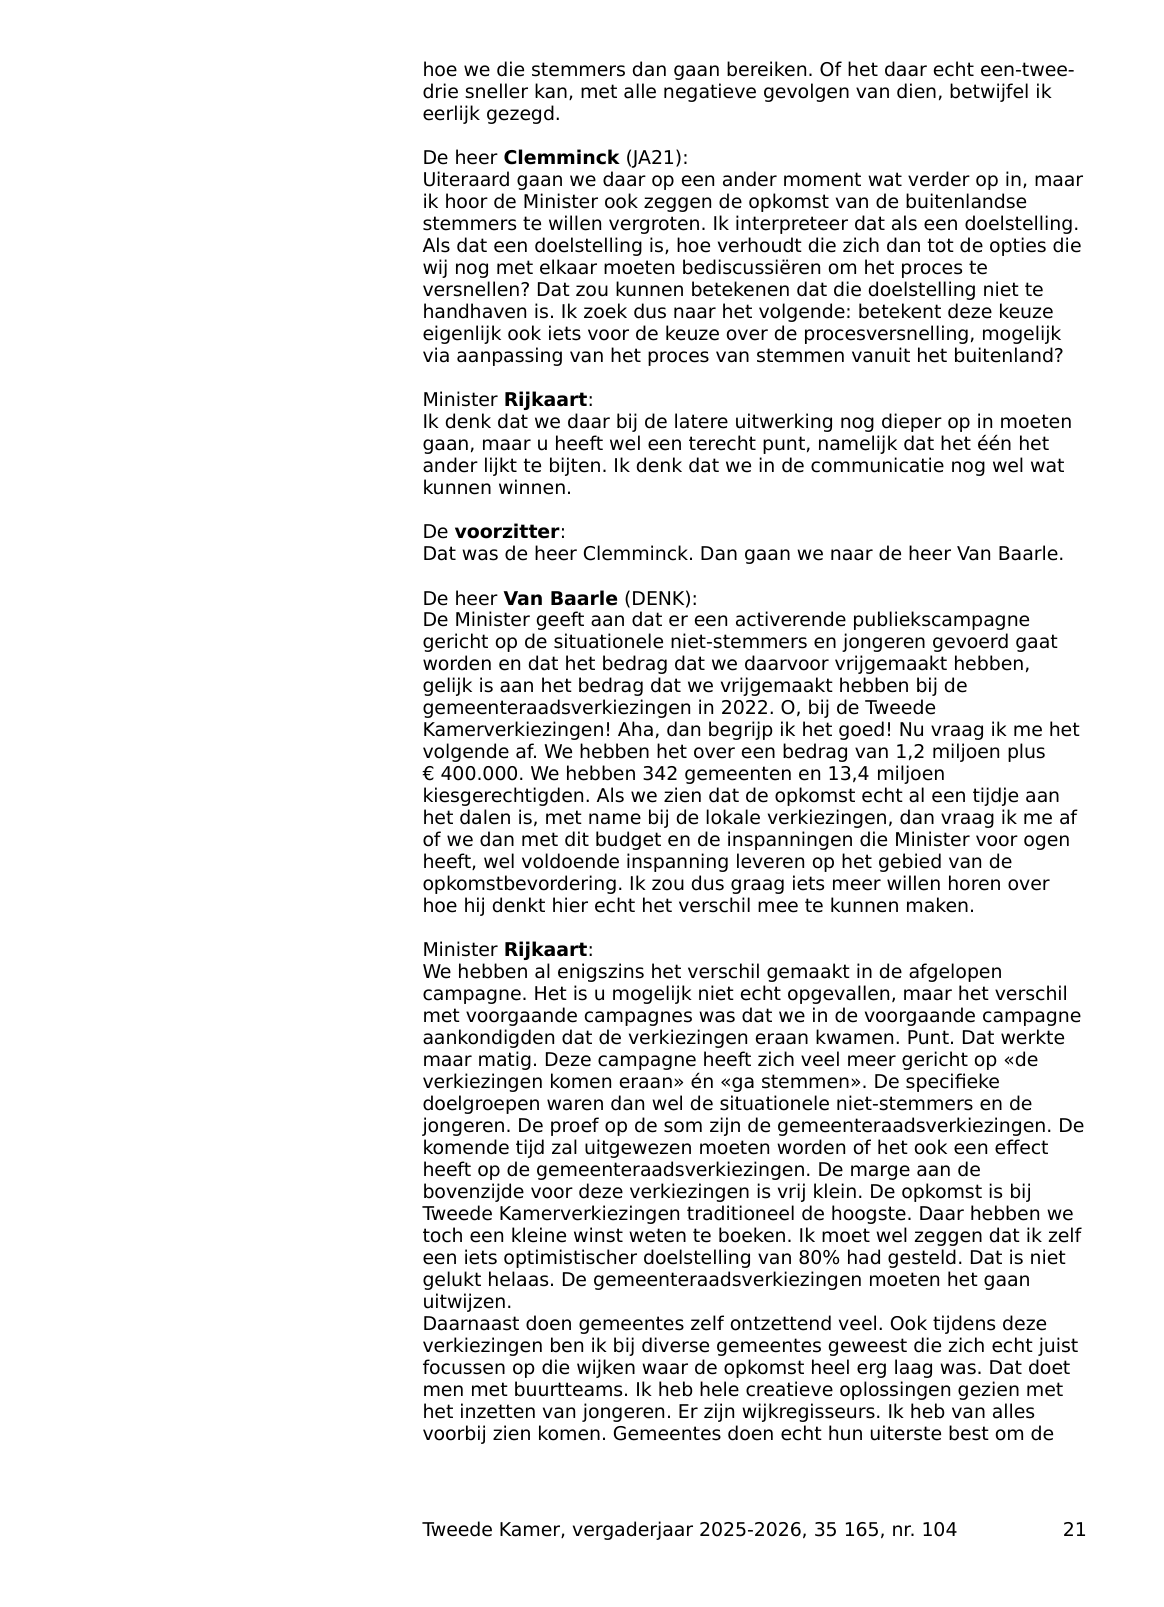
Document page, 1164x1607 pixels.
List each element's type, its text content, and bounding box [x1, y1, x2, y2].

text Daarnaast doen gemeentes zelf ontzettend veel. Ook tijdens deze verkiezingen ben ik bij diverse gemeentes geweest die zich echt juist focussen op die wijken waar de opkomst heel erg laag was. Dat doet men met buurtteams. Ik heb hele creatieve oplossingen gezien met het inzetten van jongeren. Er zijn wijkregisseurs. Ik heb van alles voorbij zien komen. Gemeentes doen echt hun uiterste best om de [422, 1313, 1087, 1445]
text Minister Rijkaart: [422, 389, 1087, 411]
text De heer Clemminck (JA21): [422, 147, 1087, 169]
text De Minister geeft aan dat er een activerende publiekscampagne gericht op de situationele niet-stemmers en jongeren gevoerd gaat worden en dat het bedrag dat we daarvoor vrijgemaakt hebben, gelijk is aan het bedrag dat we vrijgemaakt hebben bij de gemeenteraadsverkiezingen in 2022. O, bij de Tweede Kamerverkiezingen! Aha, dan begrijp ik het goed! Nu vraag ik me het volgende af. We hebben het over een bedrag van 1,2 miljoen plus € 400.000. We hebben 342 gemeenten en 13,4 miljoen kiesgerechtigden. Als we zien dat de opkomst echt al een tijdje aan het dalen is, met name bij de lokale verkiezingen, dan vraag ik me af of we dan met dit budget en de inspanningen die Minister voor ogen heeft, wel voldoende inspanning leveren op het gebied van de opkomstbevordering. Ik zou dus graag iets meer willen horen over hoe hij denkt hier echt het verschil mee te kunnen maken. [422, 609, 1087, 917]
text Minister Rijkaart: [422, 939, 1087, 961]
text Uiteraard gaan we daar op een ander moment wat verder op in, maar ik hoor de Minister ook zeggen de opkomst van de buitenlandse stemmers te willen vergroten. Ik interpreteer dat als een doelstelling. Als dat een doelstelling is, hoe verhoudt die zich dan tot de opties die wij nog met elkaar moeten bediscussiëren om het proces te versnellen? Dat zou kunnen betekenen dat die doelstelling niet te handhaven is. Ik zoek dus naar het volgende: betekent deze keuze eigenlijk ook iets voor de keuze over de procesversnelling, mogelijk via aanpassing van het proces van stemmen vanuit het buitenland? [422, 169, 1087, 367]
text Dat was de heer Clemminck. Dan gaan we naar de heer Van Baarle. [422, 543, 1087, 565]
text Ik denk dat we daar bij de latere uitwerking nog dieper op in moeten gaan, maar u heeft wel een terecht punt, namelijk dat het één het ander lijkt te bijten. Ik denk dat we in de communicatie nog wel wat kunnen winnen. [422, 411, 1087, 499]
text We hebben al enigszins het verschil gemaakt in de afgelopen campagne. Het is u mogelijk niet echt opgevallen, maar het verschil met voorgaande campagnes was dat we in de voorgaande campagne aankondigden dat de verkiezingen eraan kwamen. Punt. Dat werkte maar matig. Deze campagne heeft zich veel meer gericht op «de verkiezingen komen eraan» én «ga stemmen». De specifieke doelgroepen waren dan wel de situationele niet-stemmers en de jongeren. De proef op de som zijn de gemeenteraadsverkiezingen. De komende tijd zal uitgewezen moeten worden of het ook een effect heeft op de gemeenteraadsverkiezingen. De marge aan de bovenzijde voor deze verkiezingen is vrij klein. De opkomst is bij Tweede Kamerverkiezingen traditioneel de hoogste. Daar hebben we toch een kleine winst weten te boeken. Ik moet wel zeggen dat ik zelf een iets optimistischer doelstelling van 80% had gesteld. Dat is niet gelukt helaas. De gemeenteraadsverkiezingen moeten het gaan uitwijzen. [422, 961, 1087, 1313]
text De heer Van Baarle (DENK): [422, 587, 1087, 609]
text hoe we die stemmers dan gaan bereiken. Of het daar echt een-twee-drie sneller kan, met alle negatieve gevolgen van dien, betwijfel ik eerlijk gezegd. [422, 59, 1087, 125]
text De voorzitter: [422, 521, 1087, 543]
